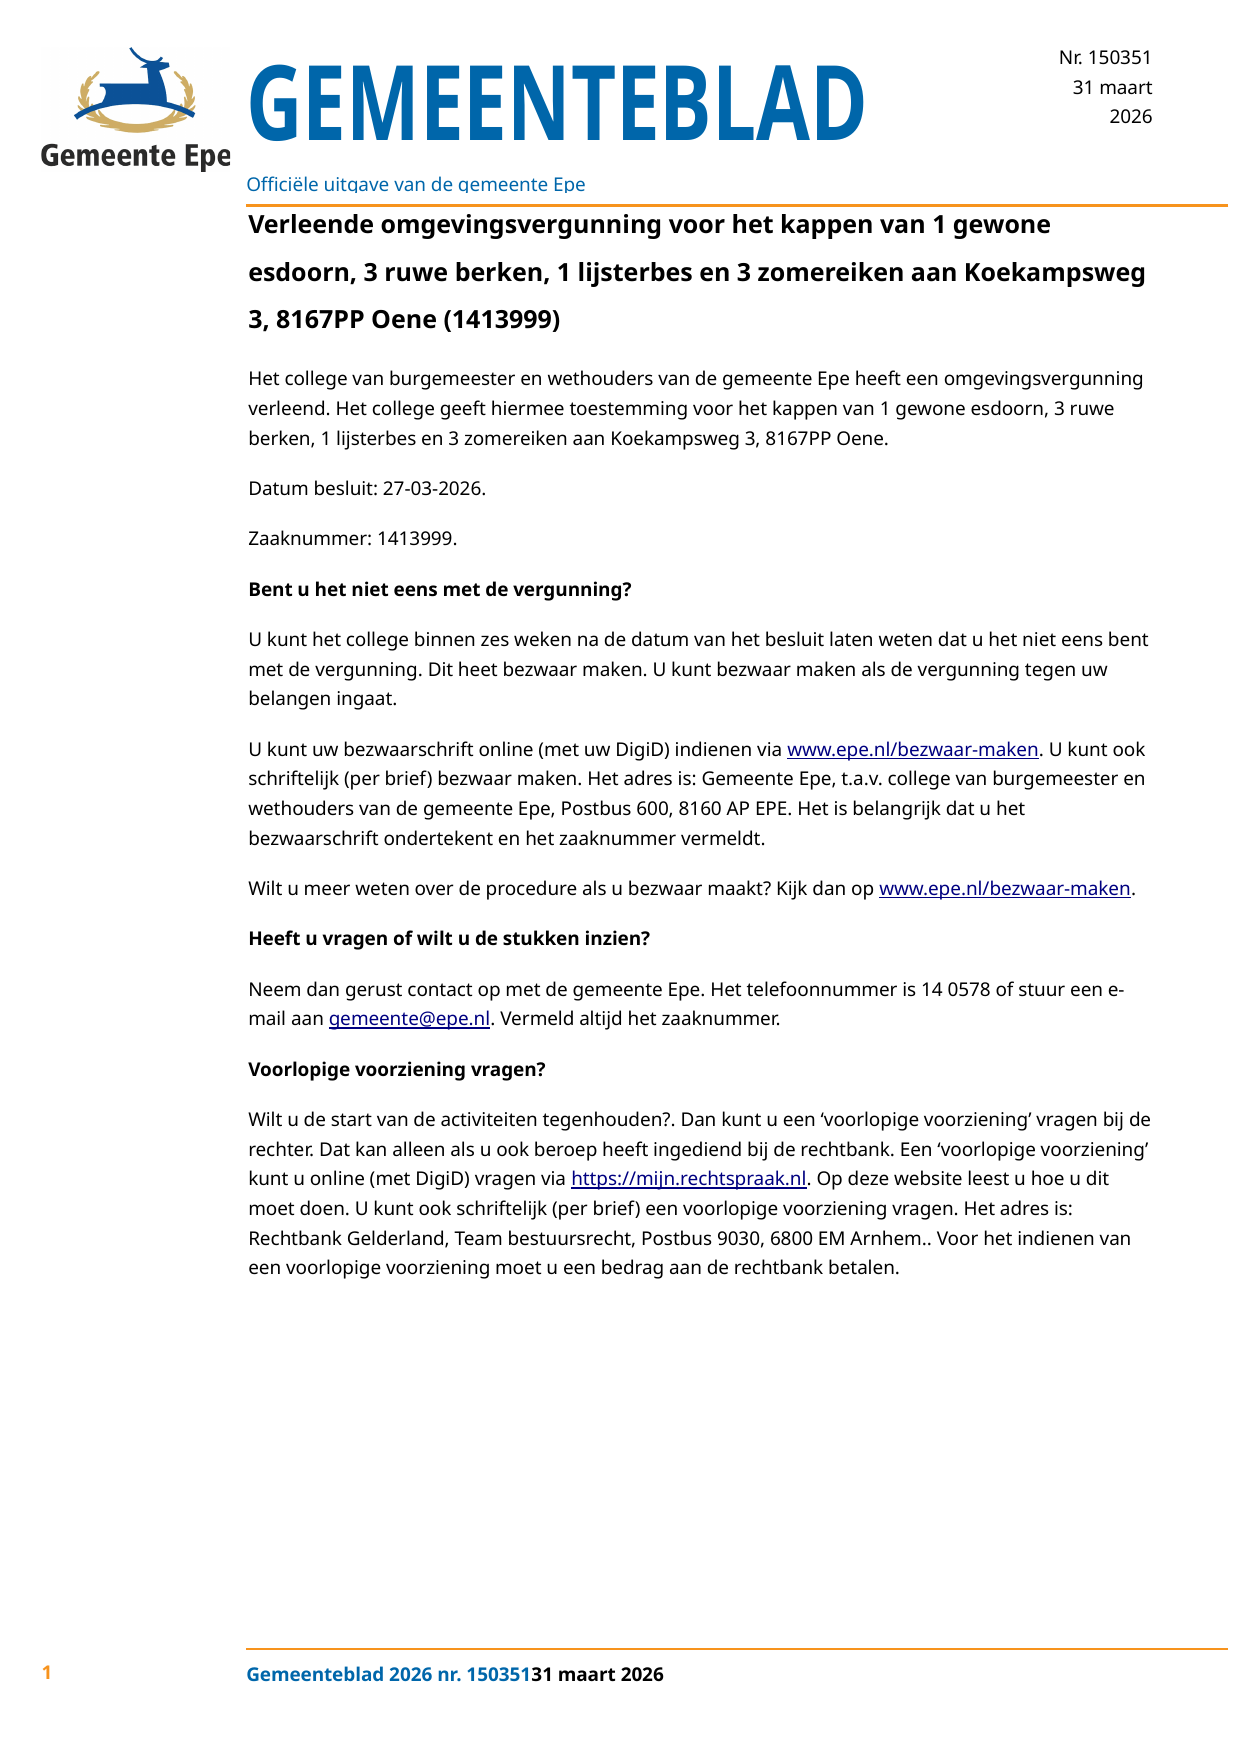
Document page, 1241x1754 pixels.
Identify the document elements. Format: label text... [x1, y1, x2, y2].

picture [41, 47, 231, 172]
text Neem dan gerust contact op met de gemeente Epe. Het telefoonnummer is 14 0578 of stuur een e-mail aan gemeente@epe.nl. Vermeld altijd het zaaknummer. [248, 976, 1152, 1031]
text Verleende omgevingsvergunning voor het kappen van 1 gewone esdoorn, 3 ruwe berken, 1 lijsterbes en 3 zomereiken aan Koekampsweg 3, 8167PP Oene (1413999) [248, 207, 1152, 336]
text U kunt uw bezwaarschrift online (met uw DigiD) indienen via www.epe.nl/bezwaar-maken. U kunt ook schriftelijk (per brief) bezwaar maken. Het adres is: Gemeente Epe, t.a.v. college van burgemeester en wethouders van de gemeente Epe, Postbus 600, 8160 AP EPE. Het is belangrijk dat u het bezwaarschrift ondertekent en het zaaknummer vermeldt. [248, 736, 1152, 850]
text Wilt u de start van de activiteiten tegenhouden?. Dan kunt u een ‘voorlopige voorziening’ vragen bij de rechter. Dat kan alleen als u ook beroep heeft ingediend bij de rechtbank. Een ‘voorlopige voorziening’ kunt u online (met DigiD) vragen via https://mijn.rechtspraak.nl. Op deze website leest u hoe u dit moet doen. U kunt ook schriftelijk (per brief) een voorlopige voorziening vragen. Het adres is: Rechtbank Gelderland, Team bestuursrecht, Postbus 9030, 6800 EM Arnhem.. Voor het indienen van een voorlopige voorziening moet u een bedrag aan de rechtbank betalen. [248, 1106, 1152, 1280]
text Heeft u vragen of wilt u de stukken inzien? [248, 926, 1152, 951]
text Wilt u meer weten over de procedure als u bezwaar maakt? Kijk dan op www.epe.nl/bezwaar-maken. [248, 875, 1152, 901]
text Bent u het niet eens met de vergunning? [248, 576, 1152, 602]
text U kunt het college binnen zes weken na de datum van het besluit laten weten dat u het niet eens bent met de vergunning. Dit heet bezwaar maken. U kunt bezwaar maken als de vergunning tegen uw belangen ingaat. [248, 626, 1152, 711]
text Zaaknummer: 1413999. [248, 526, 1152, 551]
text Voorlopige voorziening vragen? [248, 1056, 1152, 1082]
text Datum besluit: 27-03-2026. [248, 475, 1152, 501]
text Het college van burgemeester en wethouders van de gemeente Epe heeft een omgevingsvergunning verleend. Het college geeft hiermee toestemming voor het kappen van 1 gewone esdoorn, 3 ruwe berken, 1 lijsterbes en 3 zomereiken aan Koekampsweg 3, 8167PP Oene. [248, 366, 1152, 450]
